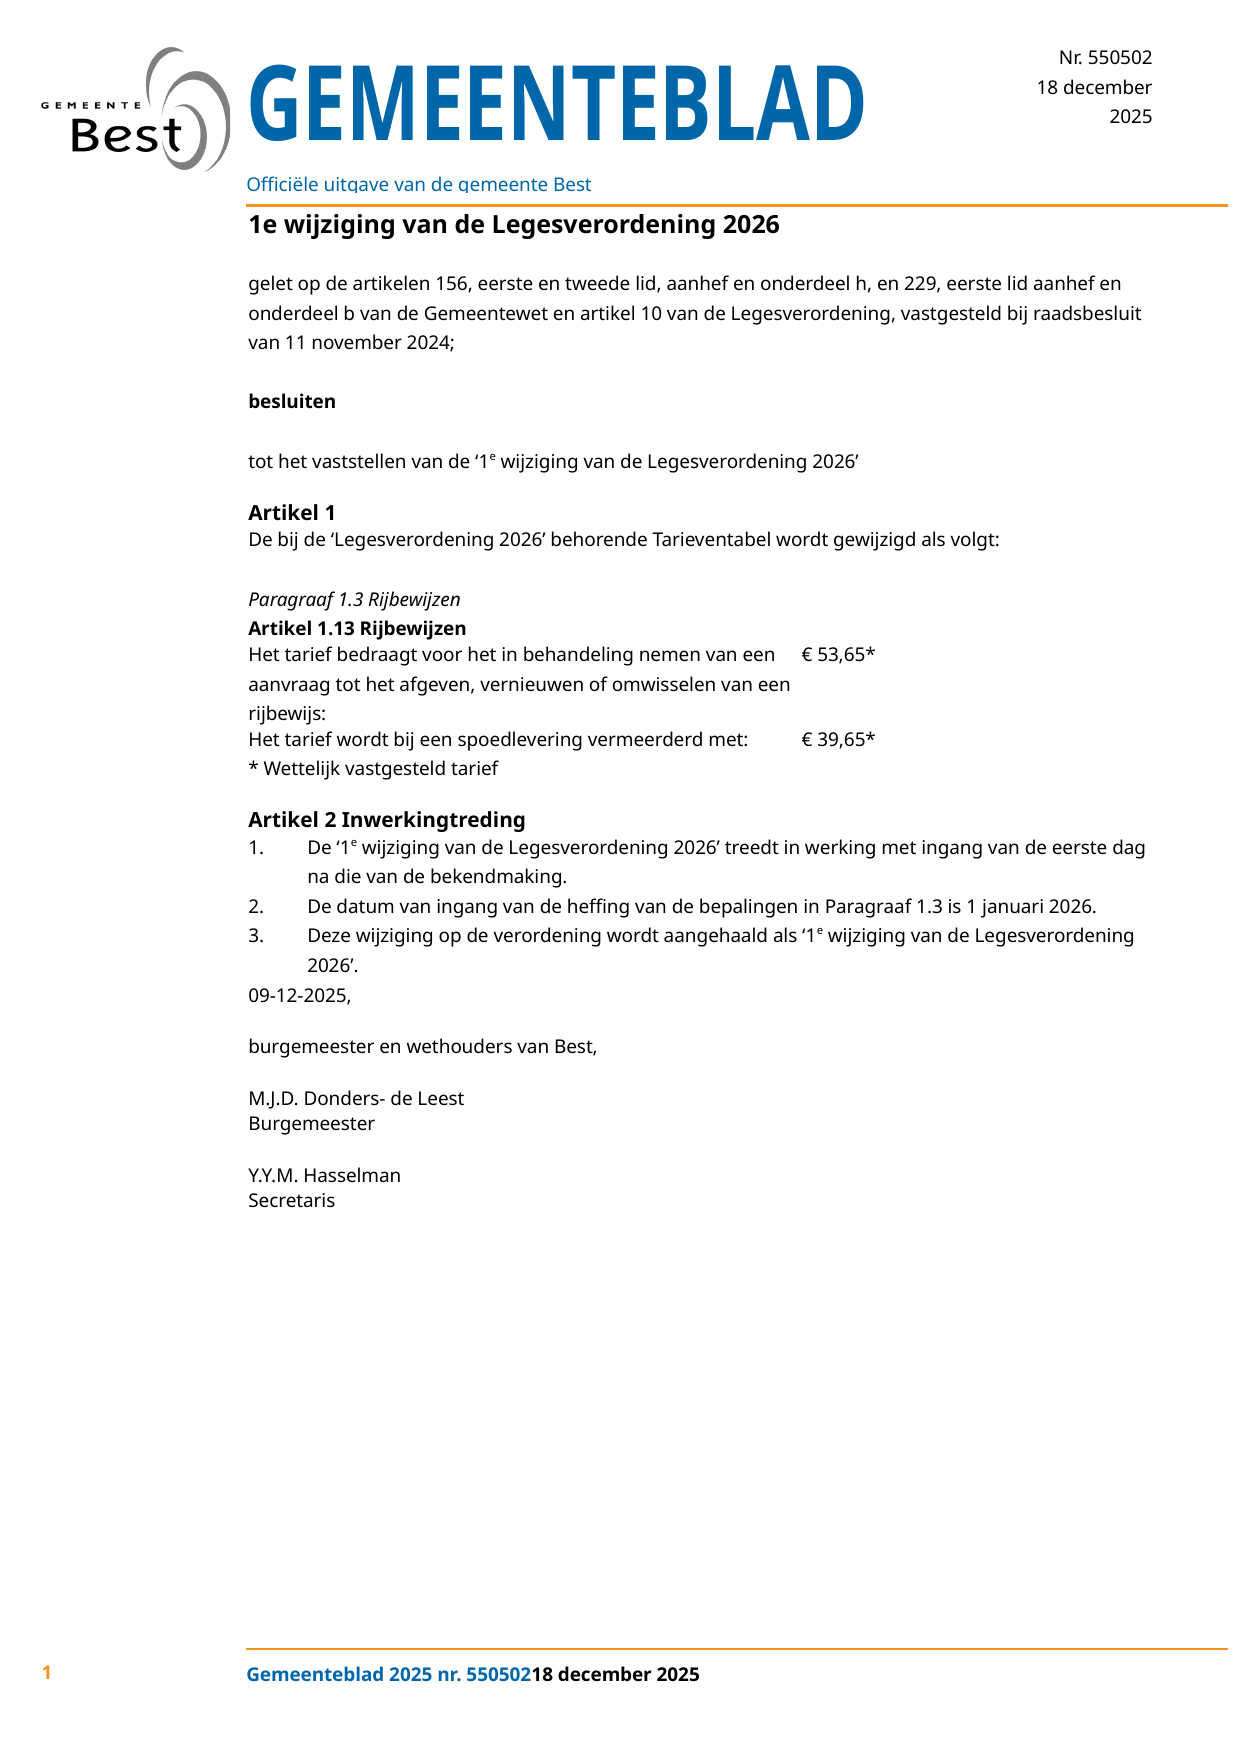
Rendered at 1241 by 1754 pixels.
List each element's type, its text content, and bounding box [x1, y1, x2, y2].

list De datum van ingang van de heffing van de bepalingen in Paragraaf 1.3 is 1 januari 2026. [248, 893, 1152, 919]
table_header Artikel 1.13 Rijbewijzen [248, 616, 1035, 641]
text Artikel 1 [248, 498, 1152, 527]
list Deze wijziging op de verordening wordt aangehaald als ‘1e wijziging van de Legesverordening 2026’. [248, 923, 1152, 978]
table_cell € 39,65* [801, 726, 1035, 752]
text Secretaris [248, 1188, 1152, 1213]
text Burgemeester [248, 1111, 1152, 1136]
text De bij de ‘Legesverordening 2026’ behorende Tarieventabel wordt gewijzigd als volgt: [248, 527, 1152, 552]
table_cell € 53,65* [801, 641, 1035, 726]
text tot het vaststellen van de ‘1e wijziging van de Legesverordening 2026’ [248, 448, 1152, 473]
list De ‘1e wijziging van de Legesverordening 2026’ treedt in werking met ingang van de eerste dag na die van de bekendmaking. [248, 834, 1152, 889]
text gelet op de artikelen 156, eerste en tweede lid, aanhef en onderdeel h, en 229, eerste lid aanhef en onderdeel b van de Gemeentewet en artikel 10 van de Legesverordening, vastgesteld bij raadsbesluit van 11 november 2024; [248, 270, 1152, 355]
text Y.Y.M. Hasselman [248, 1162, 1152, 1188]
text M.J.D. Donders- de Leest [248, 1085, 1152, 1111]
text Paragraaf 1.3 Rijbewijzen [248, 586, 1152, 612]
text * Wettelijk vastgesteld tarief [248, 755, 1152, 781]
text Artikel 2 Inwerkingtreding [248, 806, 1152, 834]
text 1e wijziging van de Legesverordening 2026 [248, 207, 1152, 241]
table_cell Het tarief bedraagt voor het in behandeling nemen van een aanvraag tot het afgeven, vernieuwen of omwisselen van een rijbewijs: [248, 641, 801, 726]
text besluiten [248, 389, 1152, 414]
table_cell Het tarief wordt bij een spoedlevering vermeerderd met: [248, 726, 801, 752]
text burgemeester en wethouders van Best, [248, 1033, 1152, 1059]
text 09-12-2025, [248, 982, 1152, 1008]
picture [41, 47, 231, 172]
